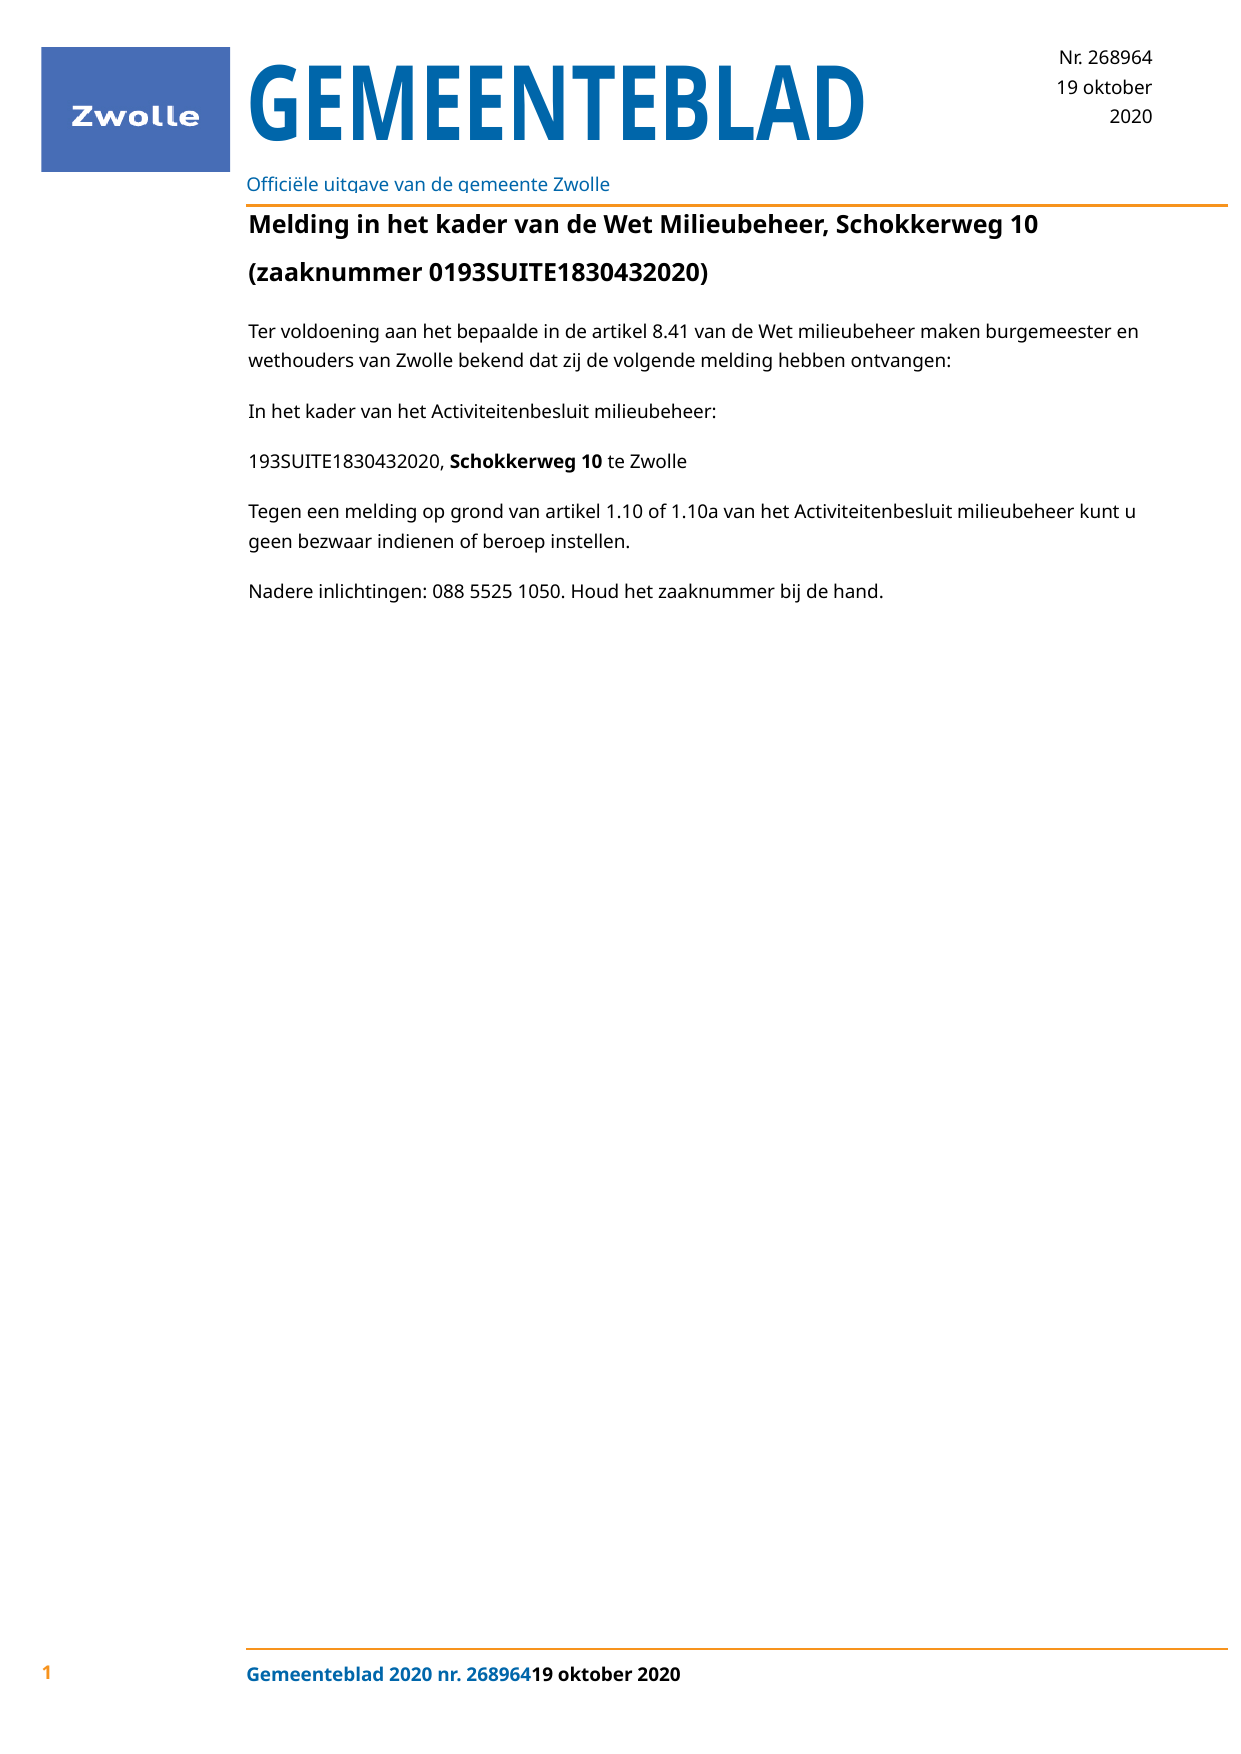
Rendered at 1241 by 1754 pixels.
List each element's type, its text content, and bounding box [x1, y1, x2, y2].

text 193SUITE1830432020, Schokkerweg 10 te Zwolle [248, 448, 1152, 474]
text Nadere inlichtingen: 088 5525 1050. Houd het zaaknummer bij de hand. [248, 579, 1152, 604]
text In het kader van het Activiteitenbesluit milieubeheer: [248, 398, 1152, 424]
text Ter voldoening aan het bepaalde in de artikel 8.41 van de Wet milieubeheer maken burgemeester en wethouders van Zwolle bekend dat zij de volgende melding hebben ontvangen: [248, 318, 1152, 373]
text Tegen een melding op grond van artikel 1.10 of 1.10a van het Activiteitenbesluit milieubeheer kunt u geen bezwaar indienen of beroep instellen. [248, 499, 1152, 554]
picture [41, 47, 231, 172]
text Melding in het kader van de Wet Milieubeheer, Schokkerweg 10 (zaaknummer 0193SUITE1830432020) [248, 207, 1152, 288]
